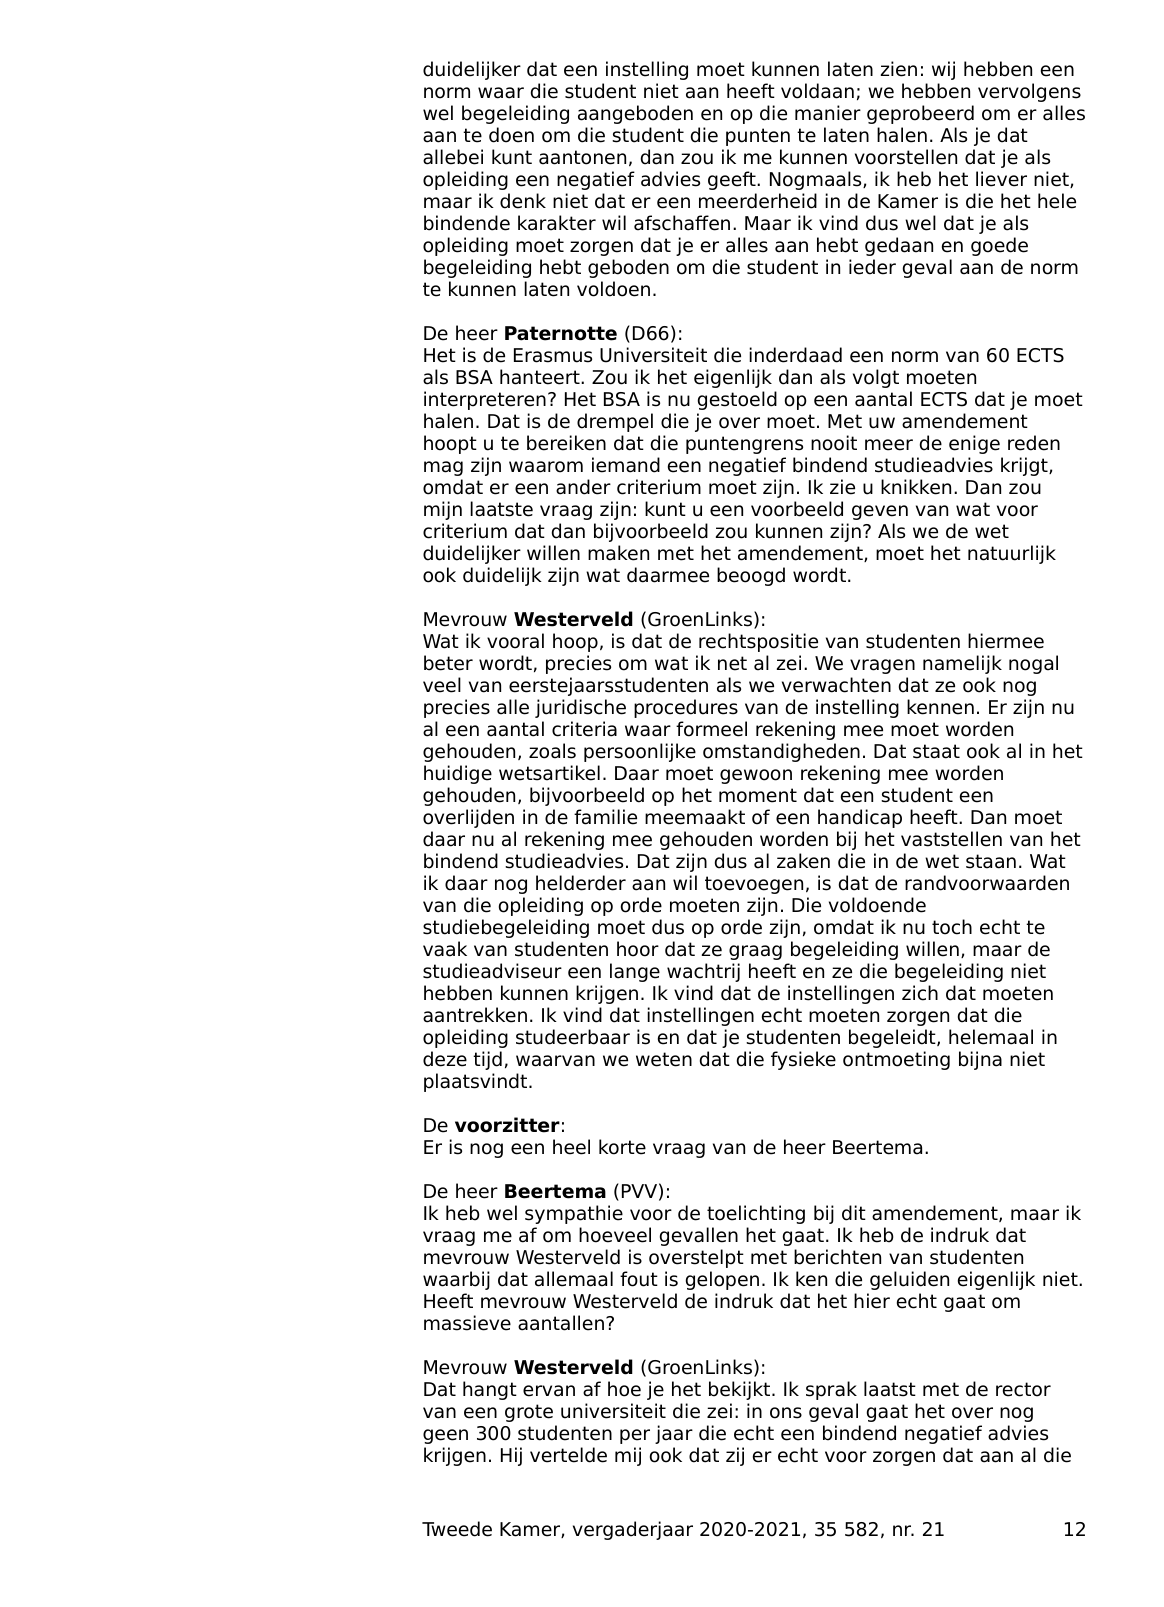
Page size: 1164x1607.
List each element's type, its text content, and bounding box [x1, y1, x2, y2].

text Dat hangt ervan af hoe je het bekijkt. Ik sprak laatst met de rector van een grote universiteit die zei: in ons geval gaat het over nog geen 300 studenten per jaar die echt een bindend negatief advies krijgen. Hij vertelde mij ook dat zij er echt voor zorgen dat aan al die [422, 1379, 1087, 1467]
text Er is nog een heel korte vraag van de heer Beertema. [422, 1137, 1087, 1159]
text Mevrouw Westerveld (GroenLinks): [422, 609, 1087, 631]
text De heer Beertema (PVV): [422, 1181, 1087, 1203]
text De voorzitter: [422, 1115, 1087, 1137]
text Mevrouw Westerveld (GroenLinks): [422, 1357, 1087, 1379]
text Ik heb wel sympathie voor de toelichting bij dit amendement, maar ik vraag me af om hoeveel gevallen het gaat. Ik heb de indruk dat mevrouw Westerveld is overstelpt met berichten van studenten waarbij dat allemaal fout is gelopen. Ik ken die geluiden eigenlijk niet. Heeft mevrouw Westerveld de indruk dat het hier echt gaat om massieve aantallen? [422, 1203, 1087, 1335]
text De heer Paternotte (D66): [422, 323, 1087, 345]
text Het is de Erasmus Universiteit die inderdaad een norm van 60 ECTS als BSA hanteert. Zou ik het eigenlijk dan als volgt moeten interpreteren? Het BSA is nu gestoeld op een aantal ECTS dat je moet halen. Dat is de drempel die je over moet. Met uw amendement hoopt u te bereiken dat die puntengrens nooit meer de enige reden mag zijn waarom iemand een negatief bindend studieadvies krijgt, omdat er een ander criterium moet zijn. Ik zie u knikken. Dan zou mijn laatste vraag zijn: kunt u een voorbeeld geven van wat voor criterium dat dan bijvoorbeeld zou kunnen zijn? Als we de wet duidelijker willen maken met het amendement, moet het natuurlijk ook duidelijk zijn wat daarmee beoogd wordt. [422, 345, 1087, 587]
text duidelijker dat een instelling moet kunnen laten zien: wij hebben een norm waar die student niet aan heeft voldaan; we hebben vervolgens wel begeleiding aangeboden en op die manier geprobeerd om er alles aan te doen om die student die punten te laten halen. Als je dat allebei kunt aantonen, dan zou ik me kunnen voorstellen dat je als opleiding een negatief advies geeft. Nogmaals, ik heb het liever niet, maar ik denk niet dat er een meerderheid in de Kamer is die het hele bindende karakter wil afschaffen. Maar ik vind dus wel dat je als opleiding moet zorgen dat je er alles aan hebt gedaan en goede begeleiding hebt geboden om die student in ieder geval aan de norm te kunnen laten voldoen. [422, 59, 1087, 301]
text Wat ik vooral hoop, is dat de rechtspositie van studenten hiermee beter wordt, precies om wat ik net al zei. We vragen namelijk nogal veel van eerstejaarsstudenten als we verwachten dat ze ook nog precies alle juridische procedures van de instelling kennen. Er zijn nu al een aantal criteria waar formeel rekening mee moet worden gehouden, zoals persoonlijke omstandigheden. Dat staat ook al in het huidige wetsartikel. Daar moet gewoon rekening mee worden gehouden, bijvoorbeeld op het moment dat een student een overlijden in de familie meemaakt of een handicap heeft. Dan moet daar nu al rekening mee gehouden worden bij het vaststellen van het bindend studieadvies. Dat zijn dus al zaken die in de wet staan. Wat ik daar nog helderder aan wil toevoegen, is dat de randvoorwaarden van die opleiding op orde moeten zijn. Die voldoende studiebegeleiding moet dus op orde zijn, omdat ik nu toch echt te vaak van studenten hoor dat ze graag begeleiding willen, maar de studieadviseur een lange wachtrij heeft en ze die begeleiding niet hebben kunnen krijgen. Ik vind dat de instellingen zich dat moeten aantrekken. Ik vind dat instellingen echt moeten zorgen dat die opleiding studeerbaar is en dat je studenten begeleidt, helemaal in deze tijd, waarvan we weten dat die fysieke ontmoeting bijna niet plaatsvindt. [422, 631, 1087, 1092]
